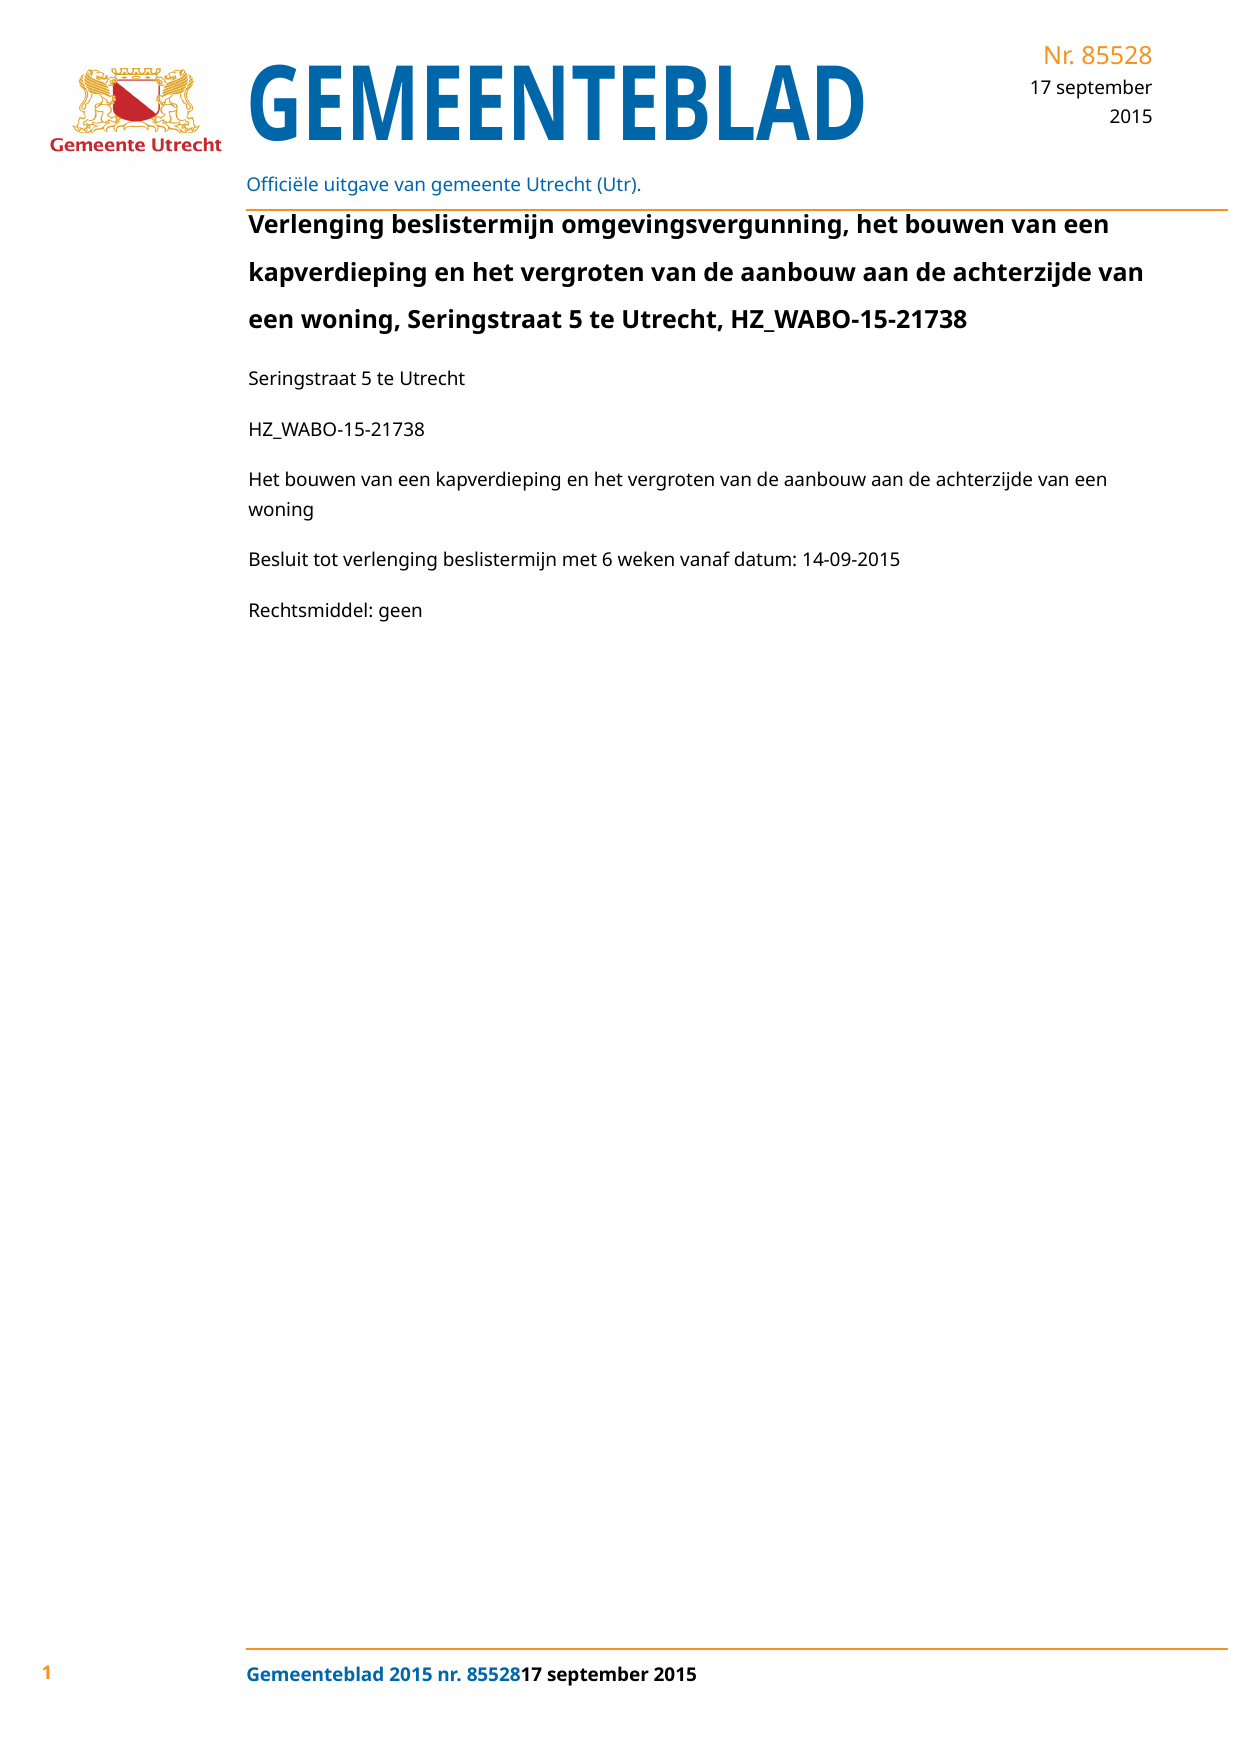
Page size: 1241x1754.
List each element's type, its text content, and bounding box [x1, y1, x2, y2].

text Seringstraat 5 te Utrecht [248, 366, 1152, 391]
text Besluit tot verlenging beslistermijn met 6 weken vanaf datum: 14-09-2015 [248, 546, 1152, 572]
text Het bouwen van een kapverdieping en het vergroten van de aanbouw aan de achterzijde van een woning [248, 466, 1152, 522]
picture [41, 47, 231, 172]
text HZ_WABO-15-21738 [248, 416, 1152, 442]
text Rechtsmiddel: geen [248, 597, 1152, 622]
text Verlenging beslistermijn omgevingsvergunning, het bouwen van een kapverdieping en het vergroten van de aanbouw aan de achterzijde van een woning, Seringstraat 5 te Utrecht, HZ_WABO-15-21738 [248, 211, 1152, 336]
